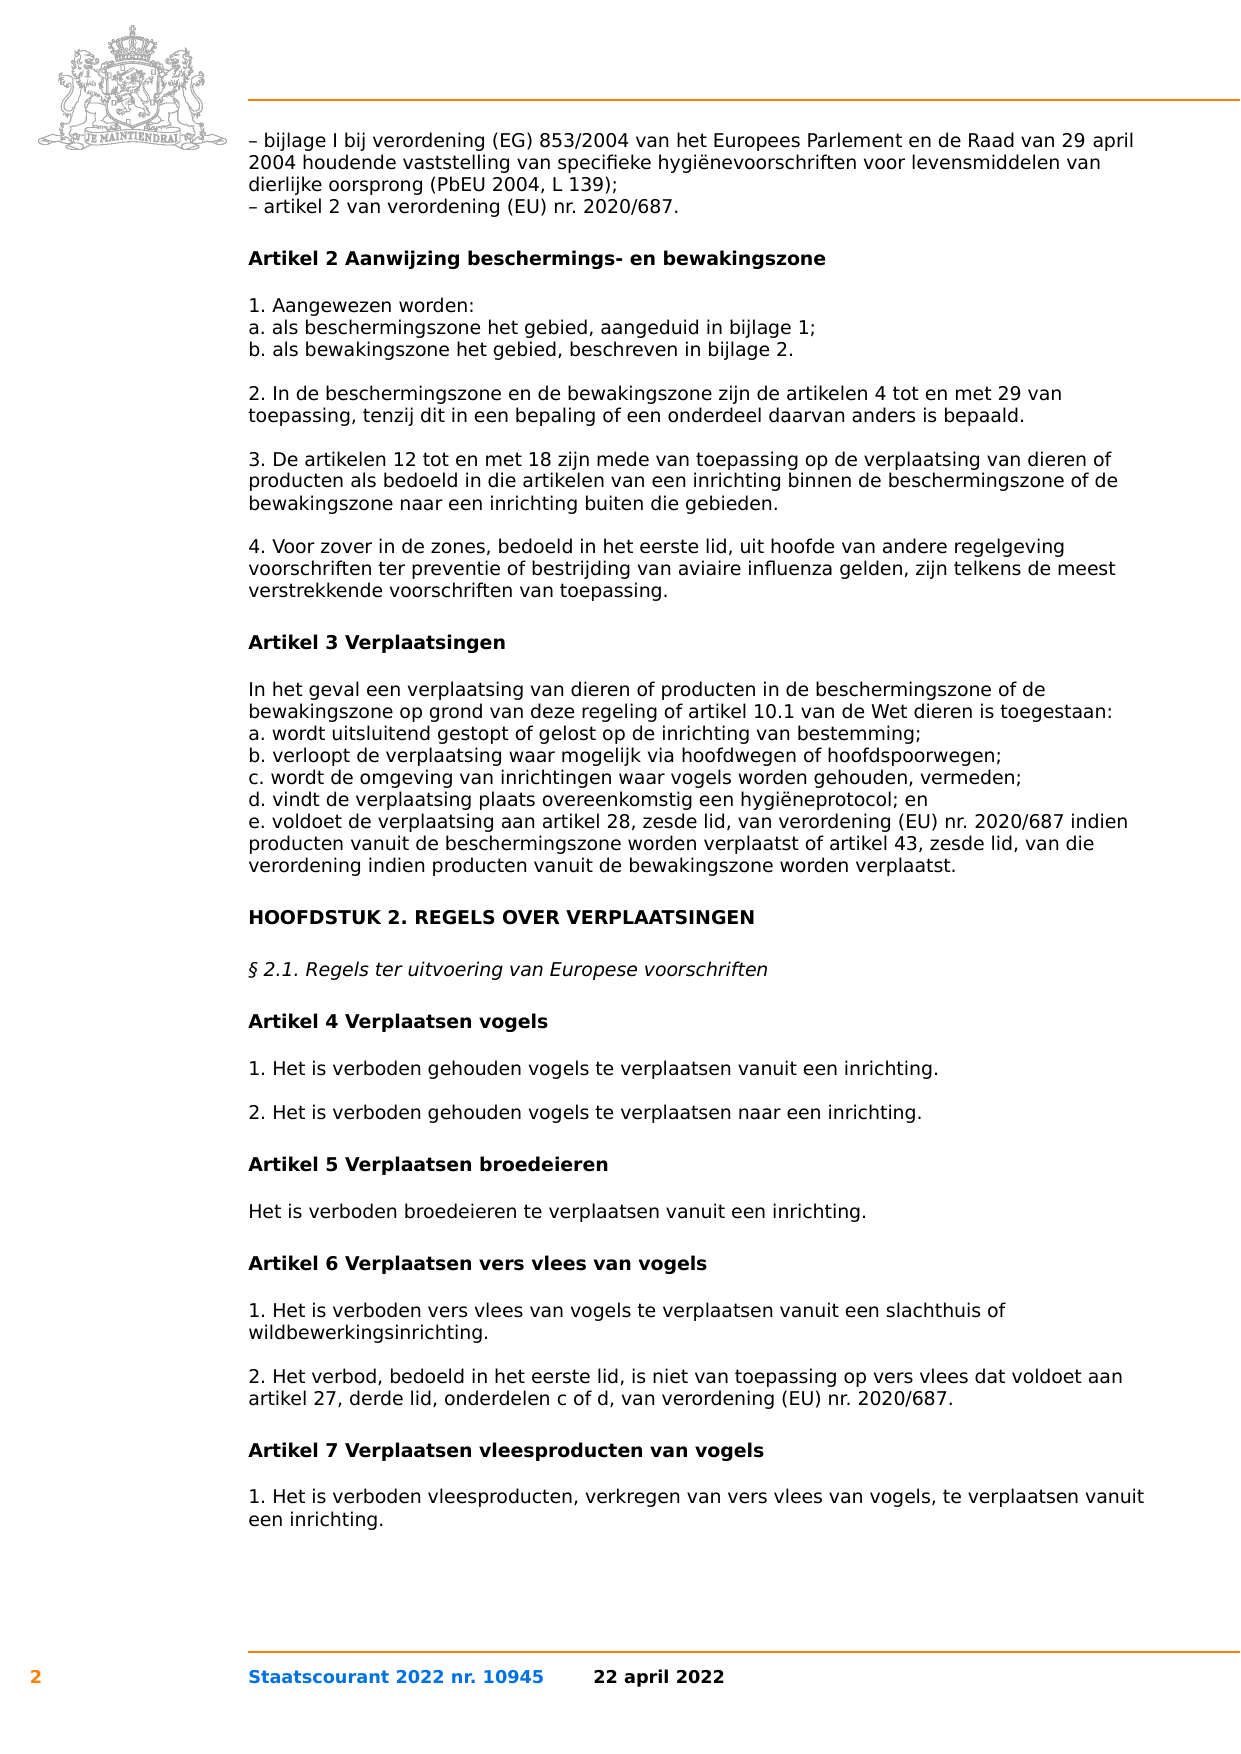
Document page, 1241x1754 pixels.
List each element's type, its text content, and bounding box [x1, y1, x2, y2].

text 1. Het is verboden vleesproducten, verkregen van vers vlees van vogels, te verplaatsen vanuit een inrichting. [248, 1486, 1163, 1530]
text a. als beschermingszone het gebied, aangeduid in bijlage 1; [248, 317, 1163, 339]
text 1. Het is verboden vers vlees van vogels te verplaatsen vanuit een slachthuis of wildbewerkingsinrichting. [248, 1300, 1163, 1344]
subtitle Artikel 2 Aanwijzing beschermings- en bewakingszone [248, 248, 1163, 270]
subtitle Artikel 3 Verplaatsingen [248, 632, 1163, 654]
text In het geval een verplaatsing van dieren of producten in de beschermingszone of de bewakingszone op grond van deze regeling of artikel 10.1 van de Wet dieren is toegestaan: [248, 679, 1163, 723]
text 1. Aangewezen worden: [248, 295, 1163, 317]
text 2. In de beschermingszone en de bewakingszone zijn de artikelen 4 tot en met 29 van toepassing, tenzij dit in een bepaling of een onderdeel daarvan anders is bepaald. [248, 383, 1163, 427]
text d. vindt de verplaatsing plaats overeenkomstig een hygiëneprotocol; en [248, 789, 1163, 811]
text 1. Het is verboden gehouden vogels te verplaatsen vanuit een inrichting. [248, 1058, 1163, 1080]
picture [38, 25, 227, 150]
subtitle Artikel 7 Verplaatsen vleesproducten van vogels [248, 1439, 1163, 1461]
text b. verloopt de verplaatsing waar mogelijk via hoofdwegen of hoofdspoorwegen; [248, 745, 1163, 767]
text 2. Het is verboden gehouden vogels te verplaatsen naar een inrichting. [248, 1102, 1163, 1124]
subtitle § 2.1. Regels ter uitvoering van Europese voorschriften [248, 959, 1163, 981]
text c. wordt de omgeving van inrichtingen waar vogels worden gehouden, vermeden; [248, 767, 1163, 789]
subtitle Artikel 4 Verplaatsen vogels [248, 1011, 1163, 1033]
subtitle Artikel 5 Verplaatsen broedeieren [248, 1154, 1163, 1176]
text e. voldoet de verplaatsing aan artikel 28, zesde lid, van verordening (EU) nr. 2020/687 indien producten vanuit de beschermingszone worden verplaatst of artikel 43, zesde lid, van die verordening indien producten vanuit de bewakingszone worden verplaatst. [248, 811, 1163, 877]
text 3. De artikelen 12 tot en met 18 zijn mede van toepassing op de verplaatsing van dieren of producten als bedoeld in die artikelen van een inrichting binnen de beschermingszone of de bewakingszone naar een inrichting buiten die gebieden. [248, 448, 1163, 514]
text 4. Voor zover in de zones, bedoeld in het eerste lid, uit hoofde van andere regelgeving voorschriften ter preventie of bestrijding van aviaire influenza gelden, zijn telkens de meest verstrekkende voorschriften van toepassing. [248, 536, 1163, 602]
text – bijlage I bij verordening (EG) 853/2004 van het Europees Parlement en de Raad van 29 april 2004 houdende vaststelling van specifieke hygiënevoorschriften voor levensmiddelen van dierlijke oorsprong (PbEU 2004, L 139); [248, 130, 1163, 196]
subtitle HOOFDSTUK 2. REGELS OVER VERPLAATSINGEN [248, 907, 1163, 929]
text Het is verboden broedeieren te verplaatsen vanuit een inrichting. [248, 1201, 1163, 1223]
text a. wordt uitsluitend gestopt of gelost op de inrichting van bestemming; [248, 723, 1163, 745]
text b. als bewakingszone het gebied, beschreven in bijlage 2. [248, 339, 1163, 361]
text – artikel 2 van verordening (EU) nr. 2020/687. [248, 196, 1163, 218]
text 2. Het verbod, bedoeld in het eerste lid, is niet van toepassing op vers vlees dat voldoet aan artikel 27, derde lid, onderdelen c of d, van verordening (EU) nr. 2020/687. [248, 1366, 1163, 1409]
subtitle Artikel 6 Verplaatsen vers vlees van vogels [248, 1253, 1163, 1275]
